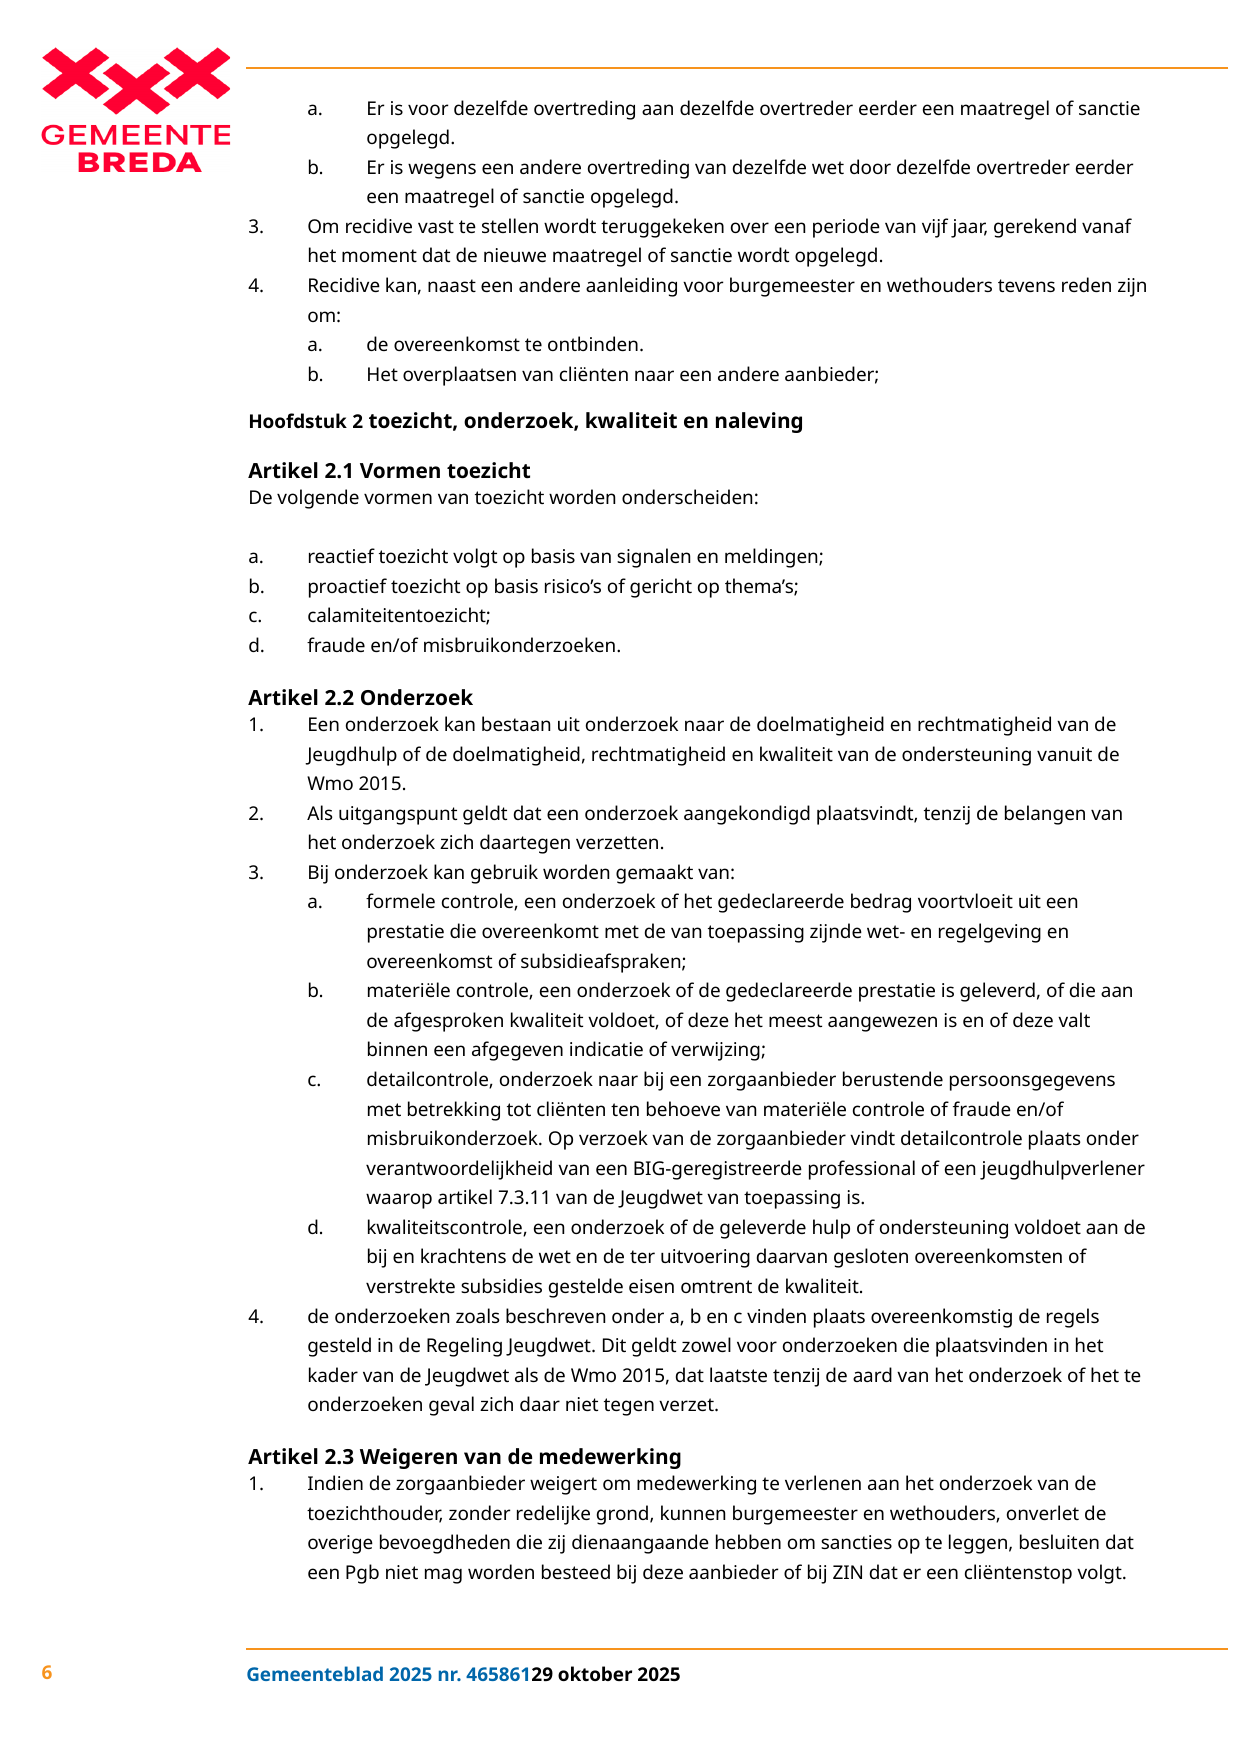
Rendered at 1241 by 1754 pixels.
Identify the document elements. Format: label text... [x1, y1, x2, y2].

text Artikel 2.1 Vormen toezicht [248, 456, 1152, 484]
text Hoofdstuk 2 toezicht, onderzoek, kwaliteit en naleving [248, 407, 1152, 435]
list materiële controle, een onderzoek of de gedeclareerde prestatie is geleverd, of die aan de afgesproken kwaliteit voldoet, of deze het meest aangewezen is en of deze valt binnen een afgegeven indicatie of verwijzing; [307, 977, 1152, 1062]
list Recidive kan, naast een andere aanleiding voor burgemeester en wethouders tevens reden zijn om: [248, 272, 1152, 328]
list proactief toezicht op basis risico’s of gericht op thema’s; [248, 573, 1152, 599]
list Bij onderzoek kan gebruik worden gemaakt van: [248, 859, 1152, 885]
list Om recidive vast te stellen wordt teruggekeken over een periode van vijf jaar, gerekend vanaf het moment dat de nieuwe maatregel of sanctie wordt opgelegd. [248, 213, 1152, 268]
list Als uitgangspunt geldt dat een onderzoek aangekondigd plaatsvindt, tenzij de belangen van het onderzoek zich daartegen verzetten. [248, 800, 1152, 855]
list de overeenkomst te ontbinden. [307, 331, 1152, 357]
list fraude en/of misbruikonderzoeken. [248, 632, 1152, 658]
list Er is voor dezelfde overtreding aan dezelfde overtreder eerder een maatregel of sanctie opgelegd. [307, 95, 1152, 150]
picture [41, 47, 231, 172]
list calamiteitentoezicht; [248, 603, 1152, 628]
list Een onderzoek kan bestaan uit onderzoek naar de doelmatigheid en rechtmatigheid van de Jeugdhulp of de doelmatigheid, rechtmatigheid en kwaliteit van de ondersteuning vanuit de Wmo 2015. [248, 711, 1152, 796]
list Indien de zorgaanbieder weigert om medewerking te verlenen aan het onderzoek van de toezichthouder, zonder redelijke grond, kunnen burgemeester en wethouders, onverlet de overige bevoegdheden die zij dienaangaande hebben om sancties op te leggen, besluiten dat een Pgb niet mag worden besteed bij deze aanbieder of bij ZIN dat er een cliëntenstop volgt. [248, 1470, 1152, 1585]
list de onderzoeken zoals beschreven onder a, b en c vinden plaats overeenkomstig de regels gesteld in de Regeling Jeugdwet. Dit geldt zowel voor onderzoeken die plaatsvinden in het kader van de Jeugdwet als de Wmo 2015, dat laatste tenzij de aard van het onderzoek of het te onderzoeken geval zich daar niet tegen verzet. [248, 1303, 1152, 1417]
list Er is wegens een andere overtreding van dezelfde wet door dezelfde overtreder eerder een maatregel of sanctie opgelegd. [307, 154, 1152, 209]
list Het overplaatsen van cliënten naar een andere aanbieder; [307, 361, 1152, 387]
list formele controle, een onderzoek of het gedeclareerde bedrag voortvloeit uit een prestatie die overeenkomt met de van toepassing zijnde wet- en regelgeving en overeenkomst of subsidieafspraken; [307, 889, 1152, 973]
list reactief toezicht volgt op basis van signalen en meldingen; [248, 543, 1152, 569]
list kwaliteitscontrole, een onderzoek of de geleverde hulp of ondersteuning voldoet aan de bij en krachtens de wet en de ter uitvoering daarvan gesloten overeenkomsten of verstrekte subsidies gestelde eisen omtrent de kwaliteit. [307, 1214, 1152, 1299]
text Artikel 2.2 Onderzoek [248, 683, 1152, 711]
list detailcontrole, onderzoek naar bij een zorgaanbieder berustende persoonsgegevens met betrekking tot cliënten ten behoeve van materiële controle of fraude en/of misbruikonderzoek. Op verzoek van de zorgaanbieder vindt detailcontrole plaats onder verantwoordelijkheid van een BIG-geregistreerde professional of een jeugdhulpverlener waarop artikel 7.3.11 van de Jeugdwet van toepassing is. [307, 1066, 1152, 1210]
text De volgende vormen van toezicht worden onderscheiden: [248, 484, 1152, 510]
text Artikel 2.3 Weigeren van de medewerking [248, 1442, 1152, 1470]
